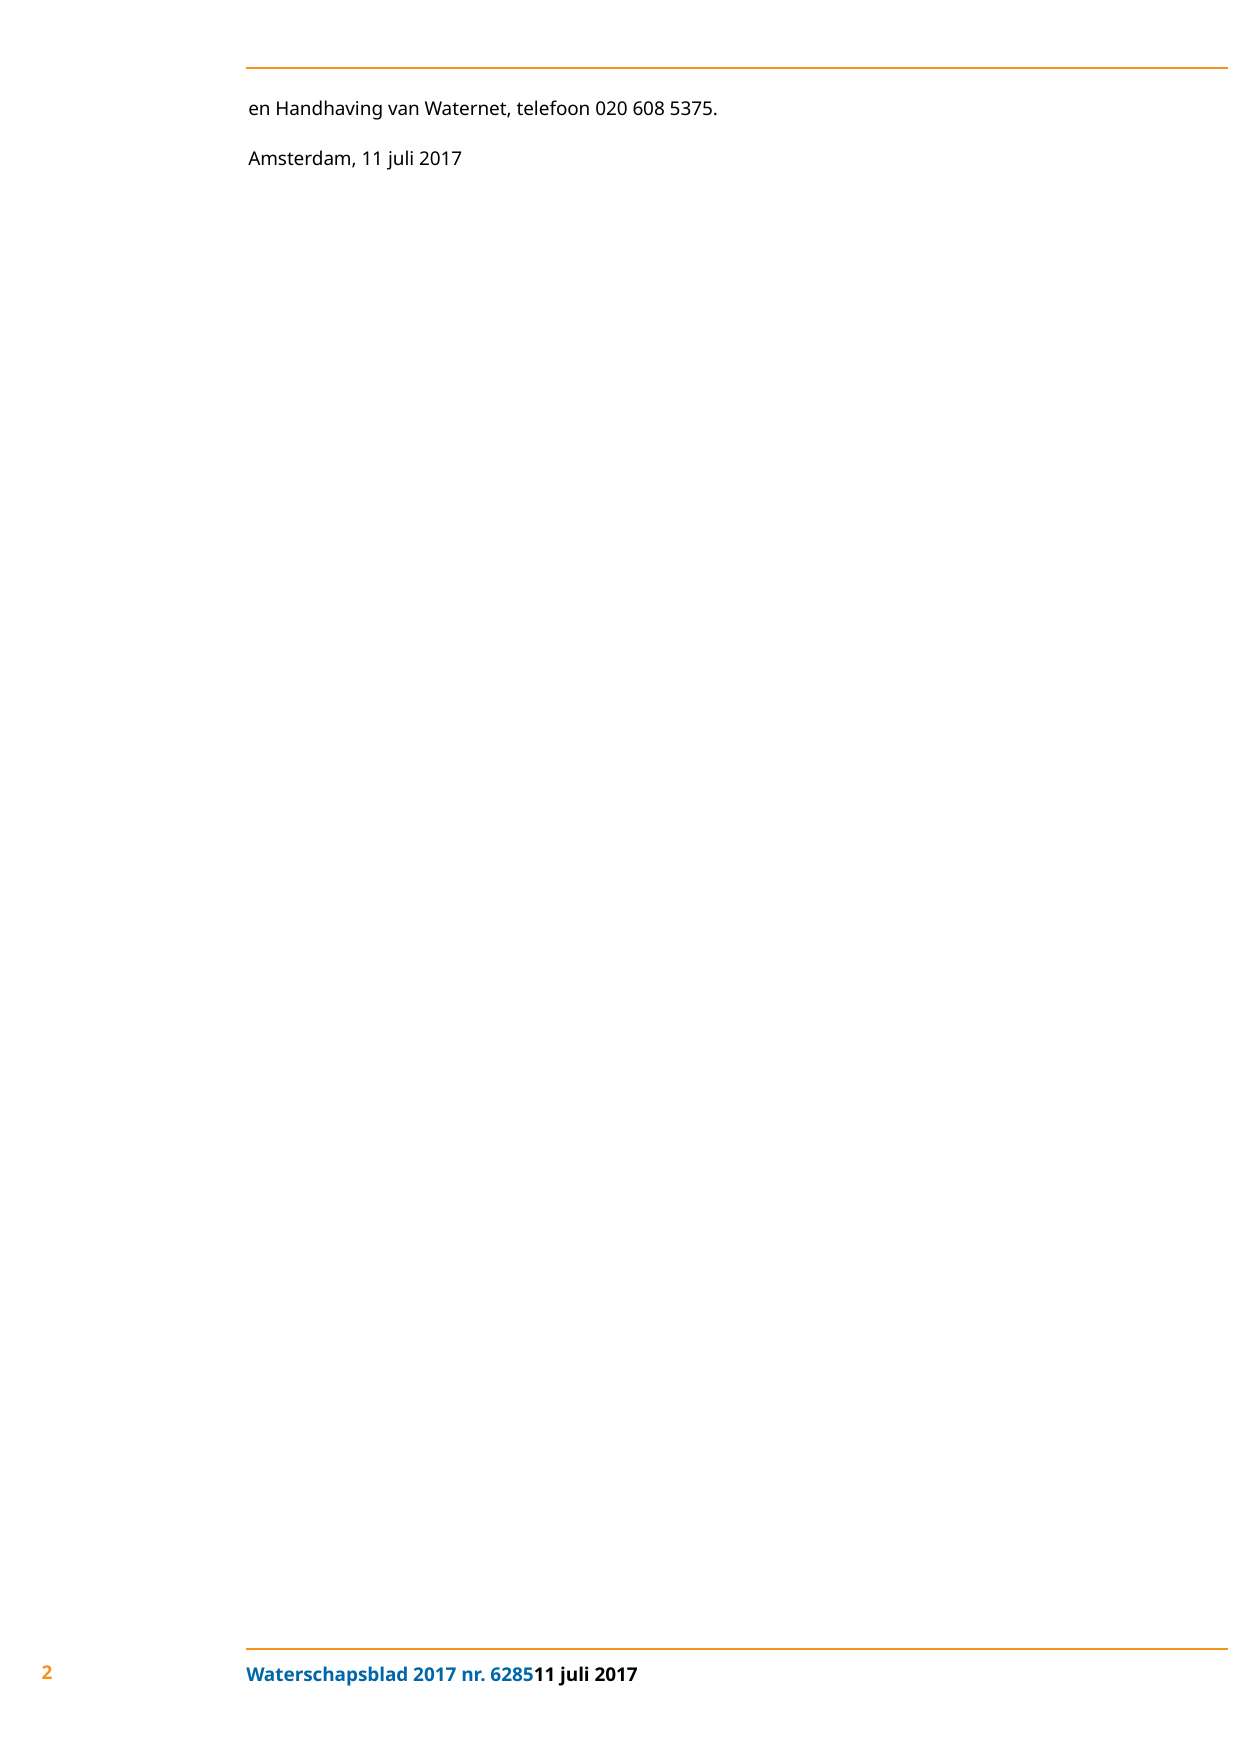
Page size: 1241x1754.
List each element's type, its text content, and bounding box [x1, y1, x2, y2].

picture [41, 47, 231, 172]
text Amsterdam, 11 juli 2017 [248, 145, 1152, 171]
text en Handhaving van Waternet, telefoon 020 608 5375. [248, 95, 1152, 121]
